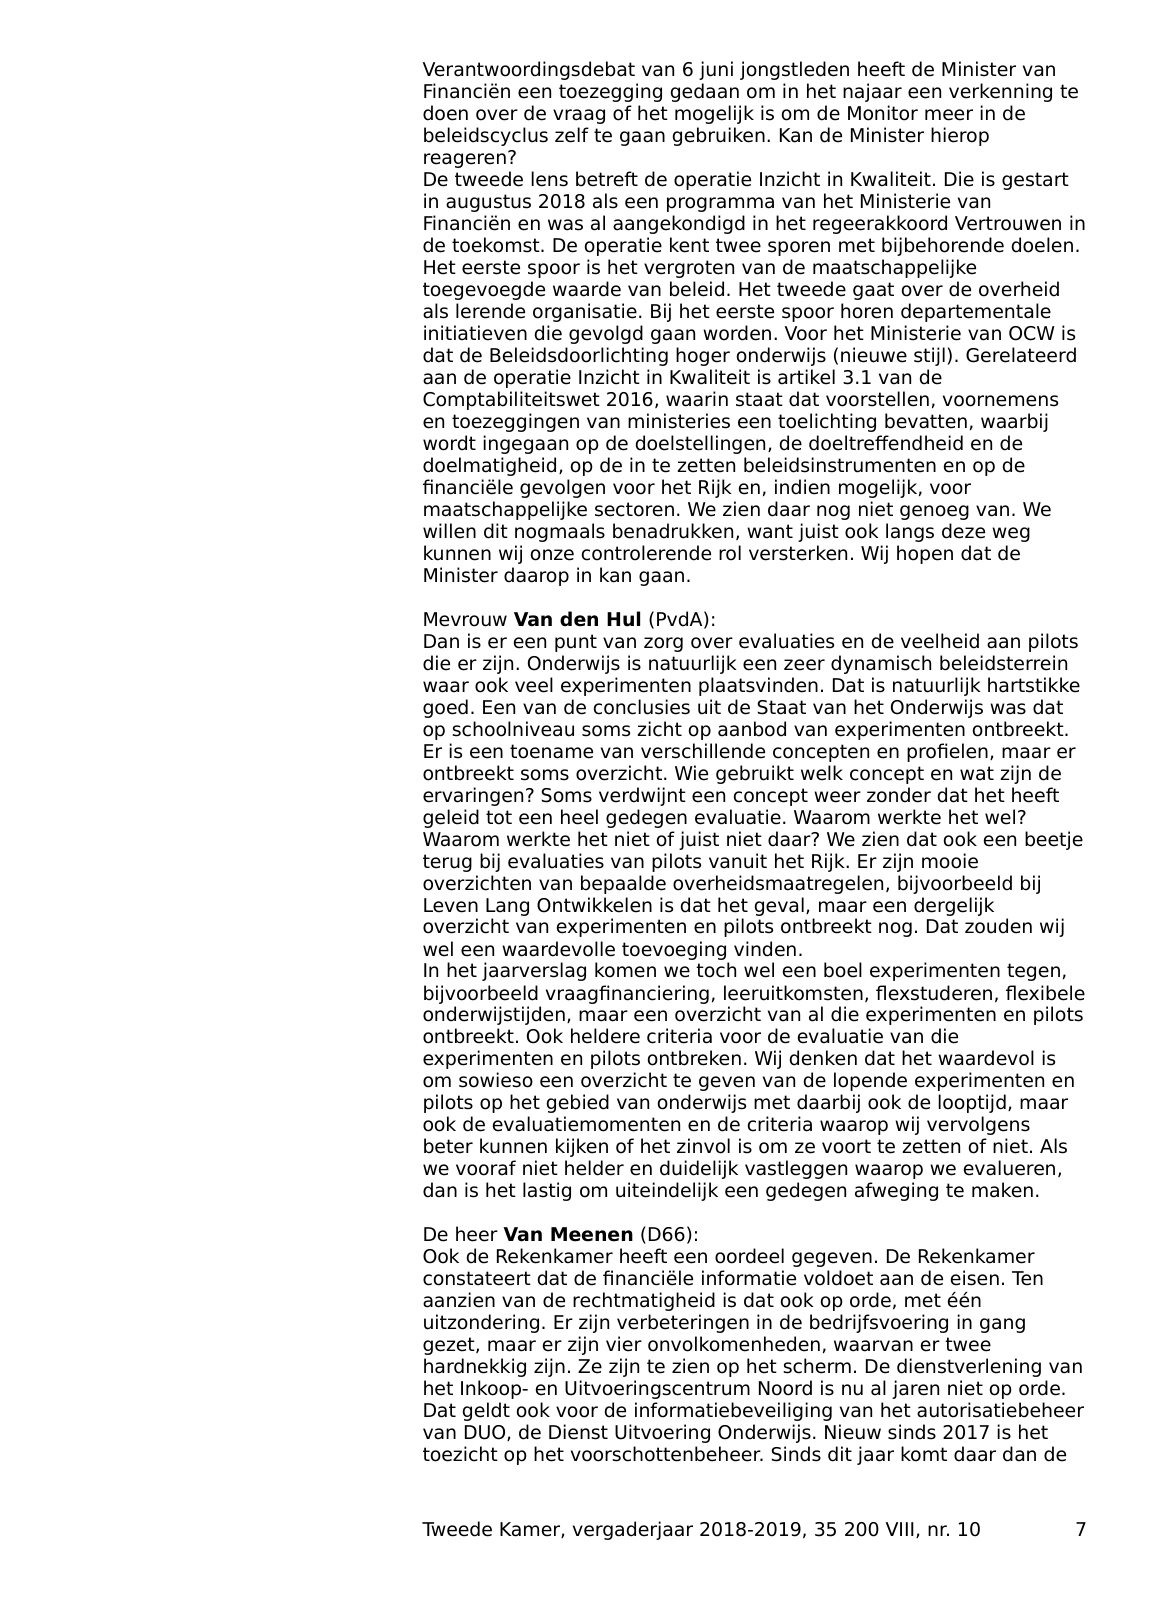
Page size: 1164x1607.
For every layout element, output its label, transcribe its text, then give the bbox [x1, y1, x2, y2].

text De heer Van Meenen (D66): [422, 1224, 1087, 1246]
text In het jaarverslag komen we toch wel een boel experimenten tegen, bijvoorbeeld vraagfinanciering, leeruitkomsten, flexstuderen, flexibele onderwijstijden, maar een overzicht van al die experimenten en pilots ontbreekt. Ook heldere criteria voor de evaluatie van die experimenten en pilots ontbreken. Wij denken dat het waardevol is om sowieso een overzicht te geven van de lopende experimenten en pilots op het gebied van onderwijs met daarbij ook de looptijd, maar ook de evaluatiemomenten en de criteria waarop wij vervolgens beter kunnen kijken of het zinvol is om ze voort te zetten of niet. Als we vooraf niet helder en duidelijk vastleggen waarop we evalueren, dan is het lastig om uiteindelijk een gedegen afweging te maken. [422, 960, 1087, 1202]
text De tweede lens betreft de operatie Inzicht in Kwaliteit. Die is gestart in augustus 2018 als een programma van het Ministerie van Financiën en was al aangekondigd in het regeerakkoord Vertrouwen in de toekomst. De operatie kent twee sporen met bijbehorende doelen. Het eerste spoor is het vergroten van de maatschappelijke toegevoegde waarde van beleid. Het tweede gaat over de overheid als lerende organisatie. Bij het eerste spoor horen departementale initiatieven die gevolgd gaan worden. Voor het Ministerie van OCW is dat de Beleidsdoorlichting hoger onderwijs (nieuwe stijl). Gerelateerd aan de operatie Inzicht in Kwaliteit is artikel 3.1 van de Comptabiliteitswet 2016, waarin staat dat voorstellen, voornemens en toezeggingen van ministeries een toelichting bevatten, waarbij wordt ingegaan op de doelstellingen, de doeltreffendheid en de doelmatigheid, op de in te zetten beleidsinstrumenten en op de financiële gevolgen voor het Rijk en, indien mogelijk, voor maatschappelijke sectoren. We zien daar nog niet genoeg van. We willen dit nogmaals benadrukken, want juist ook langs deze weg kunnen wij onze controlerende rol versterken. Wij hopen dat de Minister daarop in kan gaan. [422, 169, 1087, 587]
text Mevrouw Van den Hul (PvdA): [422, 609, 1087, 631]
text Dan is er een punt van zorg over evaluaties en de veelheid aan pilots die er zijn. Onderwijs is natuurlijk een zeer dynamisch beleidsterrein waar ook veel experimenten plaatsvinden. Dat is natuurlijk hartstikke goed. Een van de conclusies uit de Staat van het Onderwijs was dat op schoolniveau soms zicht op aanbod van experimenten ontbreekt. Er is een toename van verschillende concepten en profielen, maar er ontbreekt soms overzicht. Wie gebruikt welk concept en wat zijn de ervaringen? Soms verdwijnt een concept weer zonder dat het heeft geleid tot een heel gedegen evaluatie. Waarom werkte het wel? Waarom werkte het niet of juist niet daar? We zien dat ook een beetje terug bij evaluaties van pilots vanuit het Rijk. Er zijn mooie overzichten van bepaalde overheidsmaatregelen, bijvoorbeeld bij Leven Lang Ontwikkelen is dat het geval, maar een dergelijk overzicht van experimenten en pilots ontbreekt nog. Dat zouden wij wel een waardevolle toevoeging vinden. [422, 631, 1087, 960]
text Verantwoordingsdebat van 6 juni jongstleden heeft de Minister van Financiën een toezegging gedaan om in het najaar een verkenning te doen over de vraag of het mogelijk is om de Monitor meer in de beleidscyclus zelf te gaan gebruiken. Kan de Minister hierop reageren? [422, 59, 1087, 169]
text Ook de Rekenkamer heeft een oordeel gegeven. De Rekenkamer constateert dat de financiële informatie voldoet aan de eisen. Ten aanzien van de rechtmatigheid is dat ook op orde, met één uitzondering. Er zijn verbeteringen in de bedrijfsvoering in gang gezet, maar er zijn vier onvolkomenheden, waarvan er twee hardnekkig zijn. Ze zijn te zien op het scherm. De dienstverlening van het Inkoop- en Uitvoeringscentrum Noord is nu al jaren niet op orde. Dat geldt ook voor de informatiebeveiliging van het autorisatiebeheer van DUO, de Dienst Uitvoering Onderwijs. Nieuw sinds 2017 is het toezicht op het voorschottenbeheer. Sinds dit jaar komt daar dan de [422, 1246, 1087, 1466]
